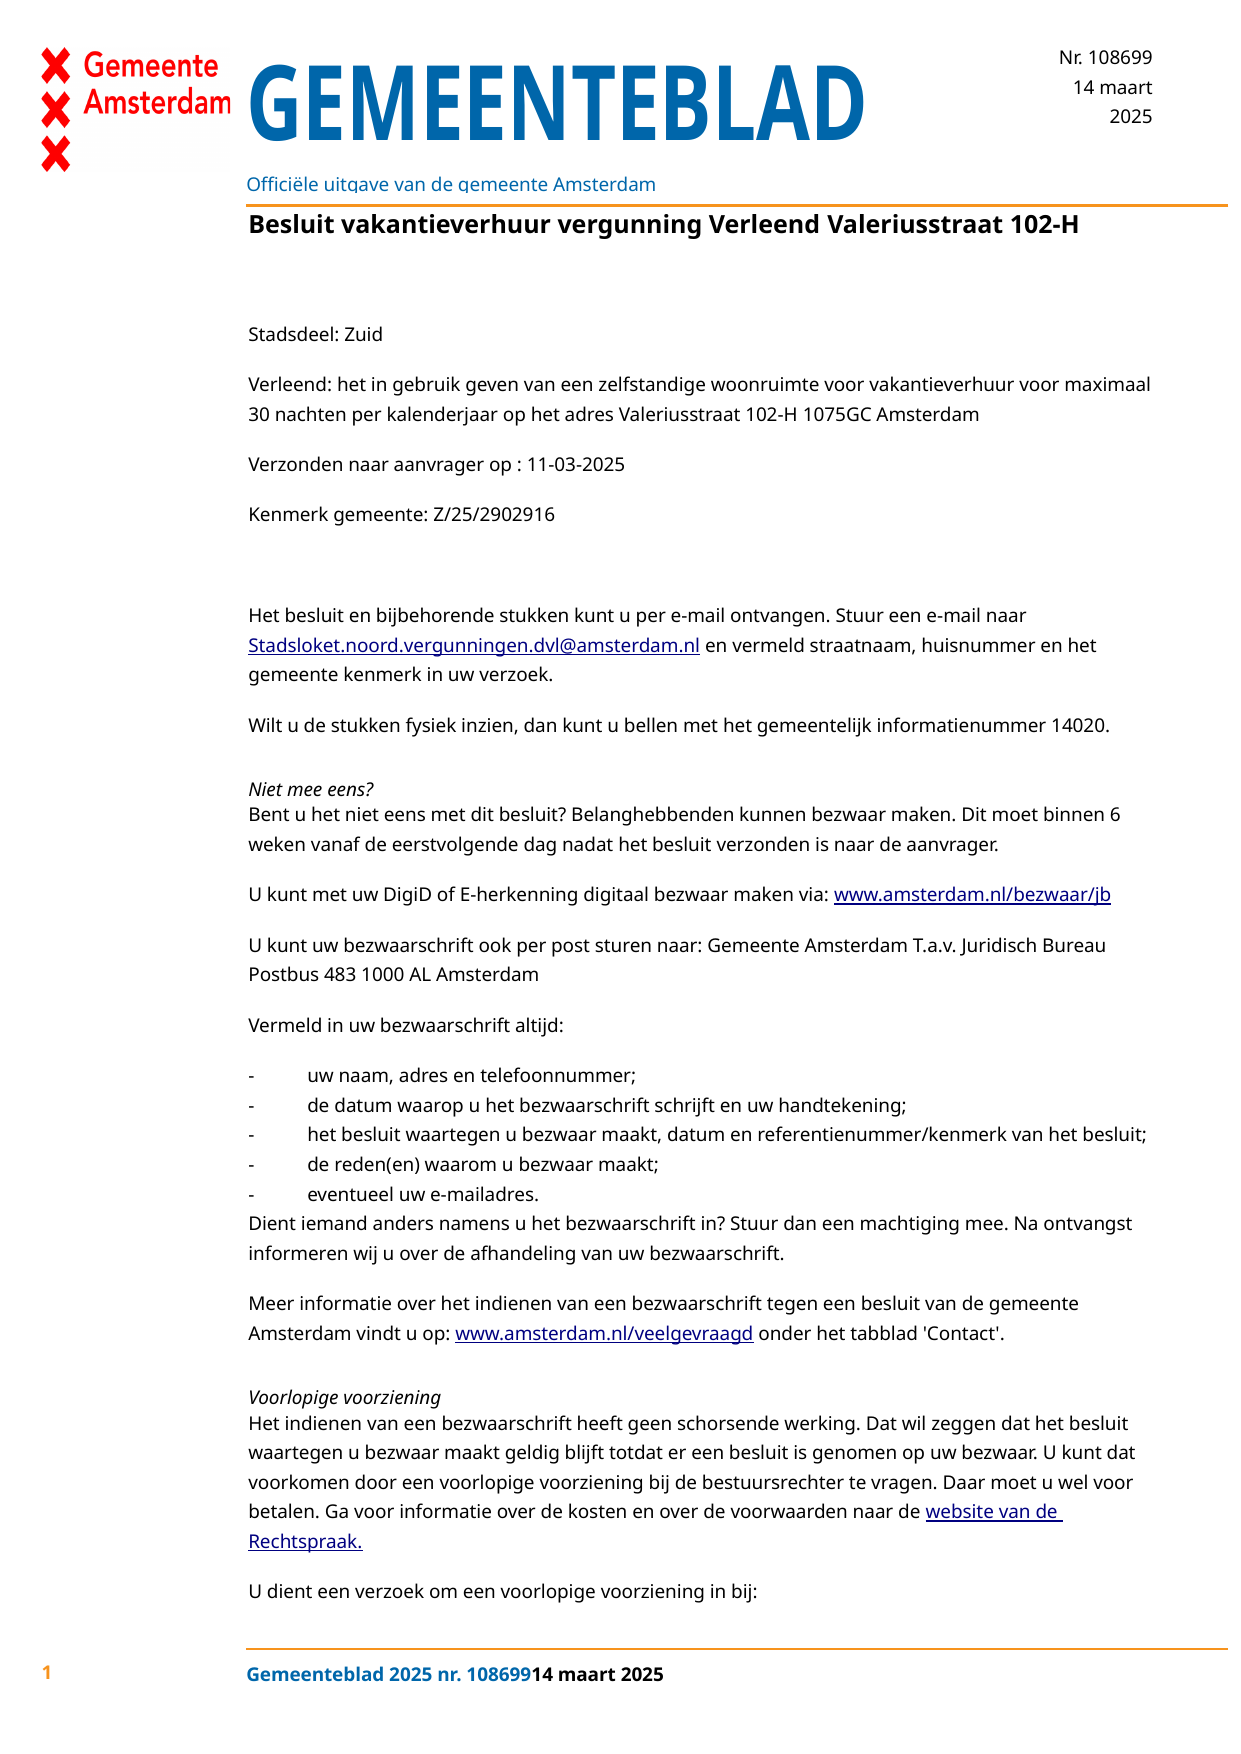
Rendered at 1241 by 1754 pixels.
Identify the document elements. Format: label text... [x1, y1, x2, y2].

text Besluit vakantieverhuur vergunning Verleend Valeriusstraat 102-H [248, 207, 1152, 241]
text Bent u het niet eens met dit besluit? Belanghebbenden kunnen bezwaar maken. Dit moet binnen 6 weken vanaf de eerstvolgende dag nadat het besluit verzonden is naar de aanvrager. [248, 802, 1152, 857]
text Niet mee eens? [248, 776, 1152, 802]
text Kenmerk gemeente: Z/25/2902916 [248, 502, 1152, 527]
text Voorlopige voorziening [248, 1384, 1152, 1410]
text Vermeld in uw bezwaarschrift altijd: [248, 1012, 1152, 1038]
text Wilt u de stukken fysiek inzien, dan kunt u bellen met het gemeentelijk informatienummer 14020. [248, 712, 1152, 738]
text U kunt met uw DigiD of E-herkenning digitaal bezwaar maken via: www.amsterdam.nl/bezwaar/jb [248, 882, 1152, 907]
text Dient iemand anders namens u het bezwaarschrift in? Stuur dan een machtiging mee. Na ontvangst informeren wij u over de afhandeling van uw bezwaarschrift. [248, 1210, 1152, 1266]
text Verzonden naar aanvrager op : 11-03-2025 [248, 451, 1152, 477]
text U dient een verzoek om een voorlopige voorziening in bij: [248, 1578, 1152, 1604]
list uw naam, adres en telefoonnummer; [248, 1062, 1152, 1088]
text Het indienen van een bezwaarschrift heeft geen schorsende werking. Dat wil zeggen dat het besluit waartegen u bezwaar maakt geldig blijft totdat er een besluit is genomen op uw bezwaar. U kunt dat voorkomen door een voorlopige voorziening bij de bestuursrechter te vragen. Daar moet u wel voor betalen. Ga voor informatie over de kosten en over de voorwaarden naar de website van de Rechtspraak. [248, 1410, 1152, 1554]
text Het besluit en bijbehorende stukken kunt u per e-mail ontvangen. Stuur een e-mail naar Stadsloket.noord.vergunningen.dvl@amsterdam.nl en vermeld straatnaam, huisnummer en het gemeente kenmerk in uw verzoek. [248, 602, 1152, 687]
text Stadsdeel: Zuid [248, 321, 1152, 346]
text Verleend: het in gebruik geven van een zelfstandige woonruimte voor vakantieverhuur voor maximaal 30 nachten per kalenderjaar op het adres Valeriusstraat 102-H 1075GC Amsterdam [248, 371, 1152, 426]
list eventueel uw e-mailadres. [248, 1181, 1152, 1207]
picture [41, 47, 231, 172]
text U kunt uw bezwaarschrift ook per post sturen naar: Gemeente Amsterdam T.a.v. Juridisch Bureau Postbus 483 1000 AL Amsterdam [248, 932, 1152, 987]
list het besluit waartegen u bezwaar maakt, datum en referentienummer/kenmerk van het besluit; [248, 1122, 1152, 1147]
list de reden(en) waarom u bezwaar maakt; [248, 1151, 1152, 1177]
list de datum waarop u het bezwaarschrift schrijft en uw handtekening; [248, 1092, 1152, 1118]
text Meer informatie over het indienen van een bezwaarschrift tegen een besluit van de gemeente Amsterdam vindt u op: www.amsterdam.nl/veelgevraagd onder het tabblad 'Contact'. [248, 1290, 1152, 1346]
